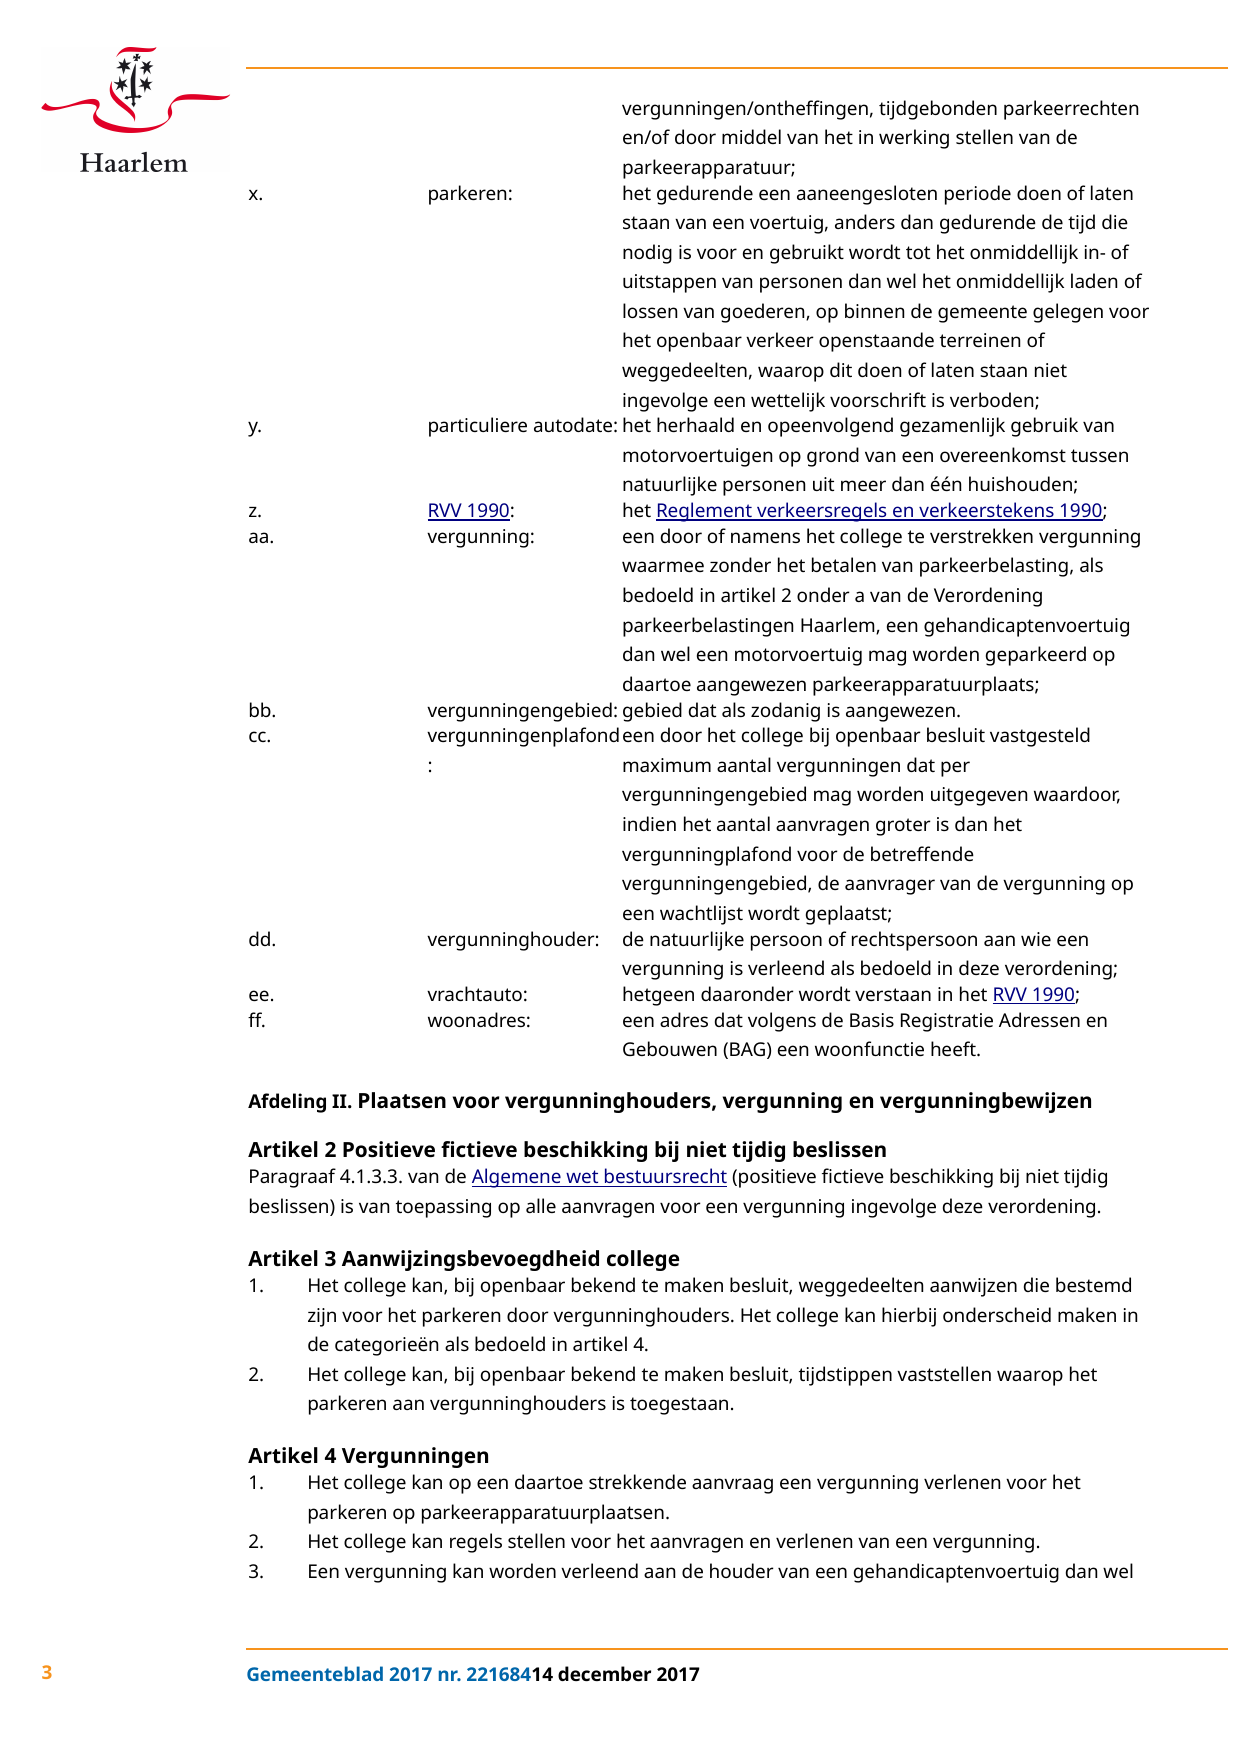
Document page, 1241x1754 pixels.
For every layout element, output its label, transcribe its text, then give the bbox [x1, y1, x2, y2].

picture [41, 47, 231, 172]
table_cell [427, 95, 622, 180]
list Het college kan op een daartoe strekkende aanvraag een vergunning verlenen voor het parkeren op parkeerapparatuurplaatsen. [248, 1469, 1152, 1525]
table_cell hetgeen daaronder wordt verstaan in het RVV 1990; [622, 981, 1152, 1007]
list Het college kan regels stellen voor het aanvragen en verlenen van een vergunning. [248, 1528, 1152, 1554]
table_cell particuliere autodate: [427, 413, 622, 497]
table_cell cc. [248, 723, 427, 926]
table_cell vergunningen/ontheffingen, tijdgebonden parkeerrechten en/of door middel van het in werking stellen van de parkeerapparatuur; [622, 95, 1152, 180]
text Artikel 3 Aanwijzingsbevoegdheid college [248, 1244, 1152, 1272]
table_cell de natuurlijke persoon of rechtspersoon aan wie een vergunning is verleend als bedoeld in deze verordening; [622, 926, 1152, 981]
text Paragraaf 4.1.3.3. van de Algemene wet bestuursrecht (positieve fictieve beschikking bij niet tijdig beslissen) is van toepassing op alle aanvragen voor een vergunning ingevolge deze verordening. [248, 1164, 1152, 1219]
table_cell woonadres: [427, 1007, 622, 1062]
table_cell vergunningenplafond: [427, 723, 622, 926]
table_cell parkeren: [427, 180, 622, 412]
table_cell RVV 1990: [427, 498, 622, 523]
table_cell een door het college bij openbaar besluit vastgesteld maximum aantal vergunningen dat per vergunningengebied mag worden uitgegeven waardoor, indien het aantal aanvragen groter is dan het vergunningplafond voor de betreffende vergunningengebied, de aanvrager van de vergunning op een wachtlijst wordt geplaatst; [622, 723, 1152, 926]
table_cell x. [248, 180, 427, 412]
table_cell vergunningengebied: [427, 697, 622, 722]
table_cell gebied dat als zodanig is aangewezen. [622, 697, 1152, 722]
table_cell het Reglement verkeersregels en verkeerstekens 1990; [622, 498, 1152, 523]
list Het college kan, bij openbaar bekend te maken besluit, weggedeelten aanwijzen die bestemd zijn voor het parkeren door vergunninghouders. Het college kan hierbij onderscheid maken in de categorieën als bedoeld in artikel 4. [248, 1272, 1152, 1357]
text Afdeling II. Plaatsen voor vergunninghouders, vergunning en vergunningbewijzen [248, 1086, 1152, 1114]
table_cell vergunning: [427, 523, 622, 697]
table_cell het gedurende een aaneengesloten periode doen of laten staan van een voertuig, anders dan gedurende de tijd die nodig is voor en gebruikt wordt tot het onmiddellijk in- of uitstappen van personen dan wel het onmiddellijk laden of lossen van goederen, op binnen de gemeente gelegen voor het openbaar verkeer openstaande terreinen of weggedeelten, waarop dit doen of laten staan niet ingevolge een wettelijk voorschrift is verboden; [622, 180, 1152, 412]
table_cell vrachtauto: [427, 981, 622, 1007]
table_cell vergunninghouder: [427, 926, 622, 981]
table_cell ff. [248, 1007, 427, 1062]
list Het college kan, bij openbaar bekend te maken besluit, tijdstippen vaststellen waarop het parkeren aan vergunninghouders is toegestaan. [248, 1361, 1152, 1416]
table_cell y. [248, 413, 427, 497]
table_cell bb. [248, 697, 427, 722]
table_cell [248, 95, 427, 180]
table_cell ee. [248, 981, 427, 1007]
table_cell aa. [248, 523, 427, 697]
table_cell z. [248, 498, 427, 523]
text Artikel 4 Vergunningen [248, 1441, 1152, 1469]
table_cell een adres dat volgens de Basis Registratie Adressen en Gebouwen (BAG) een woonfunctie heeft. [622, 1007, 1152, 1062]
text Artikel 2 Positieve fictieve beschikking bij niet tijdig beslissen [248, 1135, 1152, 1164]
list Een vergunning kan worden verleend aan de houder van een gehandicaptenvoertuig dan wel [248, 1558, 1152, 1584]
table_cell dd. [248, 926, 427, 981]
table_cell het herhaald en opeenvolgend gezamenlijk gebruik van motorvoertuigen op grond van een overeenkomst tussen natuurlijke personen uit meer dan één huishouden; [622, 413, 1152, 497]
table_cell een door of namens het college te verstrekken vergunning waarmee zonder het betalen van parkeerbelasting, als bedoeld in artikel 2 onder a van de Verordening parkeerbelastingen Haarlem, een gehandicaptenvoertuig dan wel een motorvoertuig mag worden geparkeerd op daartoe aangewezen parkeerapparatuurplaats; [622, 523, 1152, 697]
